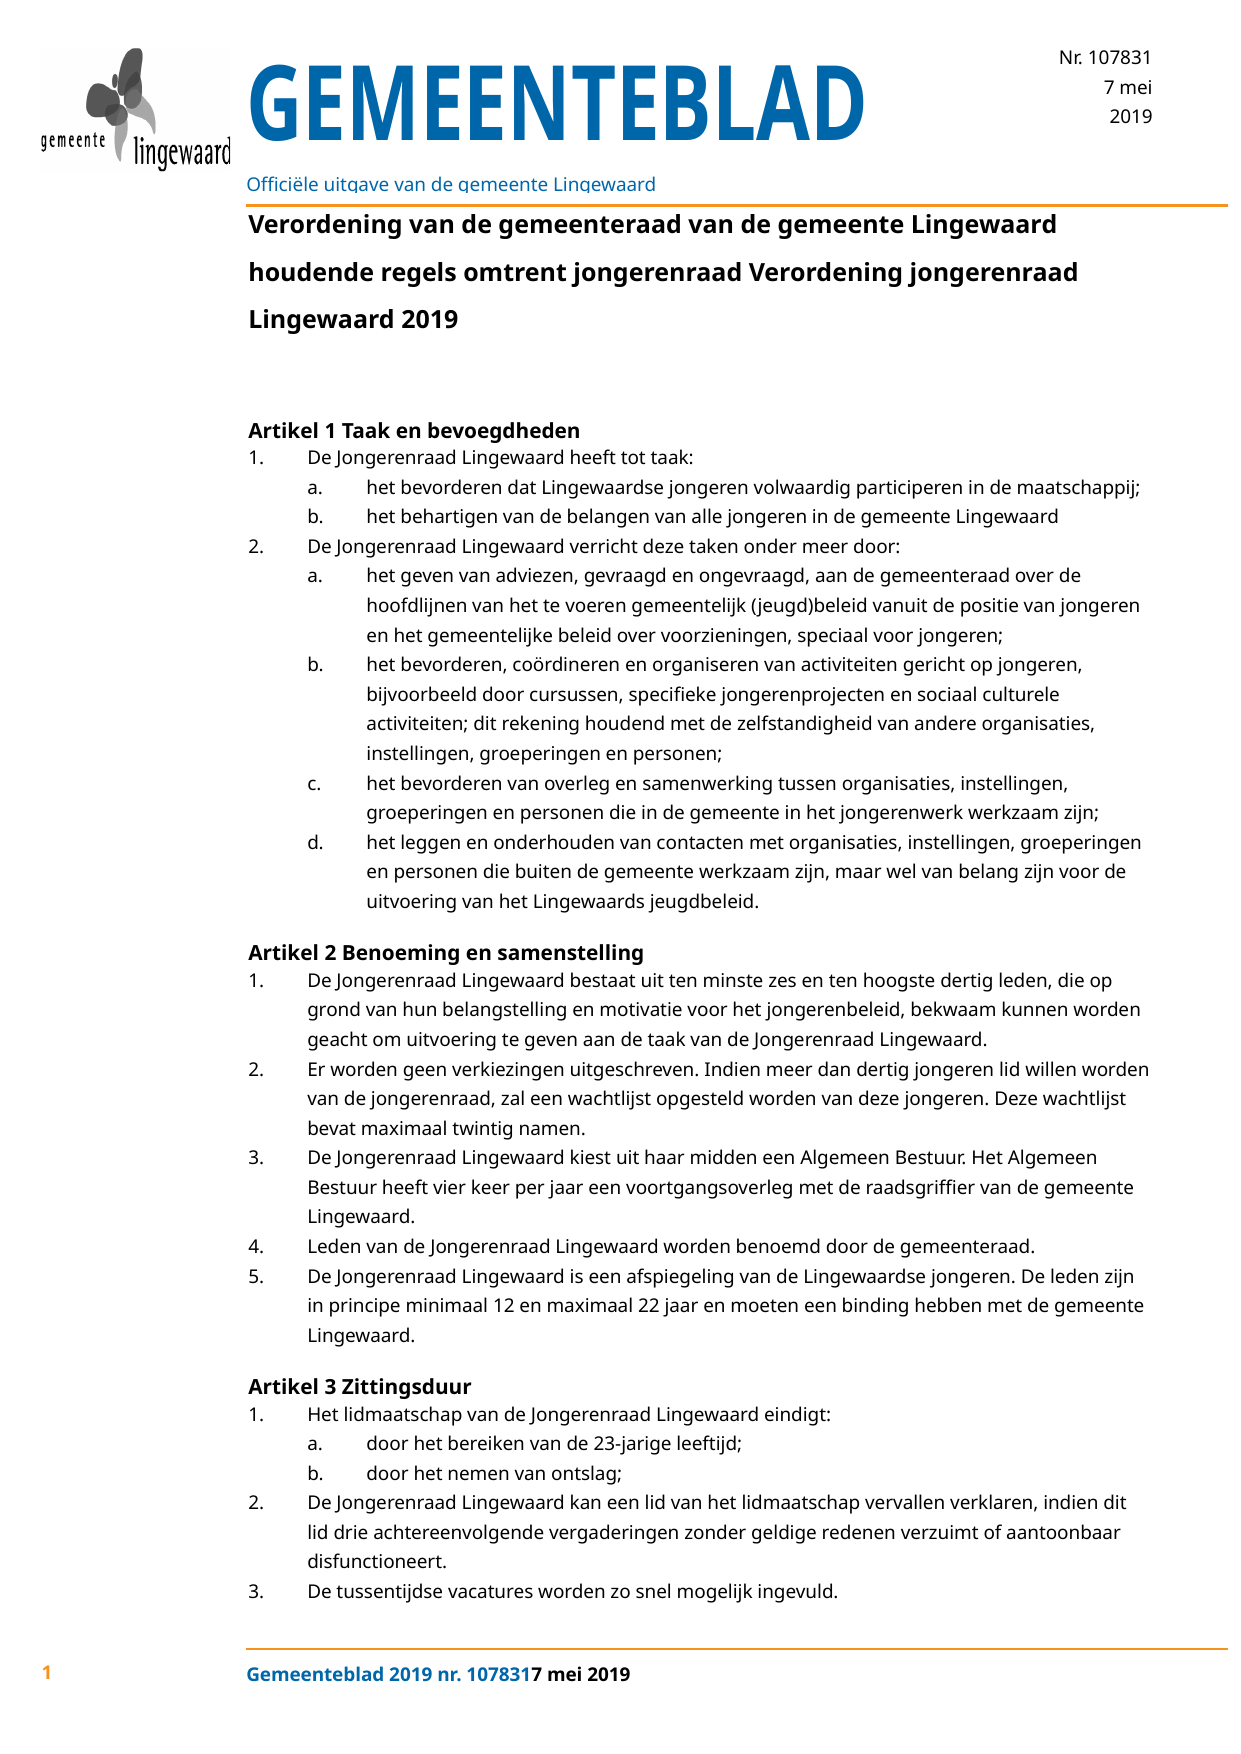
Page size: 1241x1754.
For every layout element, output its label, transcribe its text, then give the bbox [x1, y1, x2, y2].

list Er worden geen verkiezingen uitgeschreven. Indien meer dan dertig jongeren lid willen worden van de jongerenraad, zal een wachtlijst opgesteld worden van deze jongeren. Deze wachtlijst bevat maximaal twintig namen. [248, 1056, 1152, 1141]
text Artikel 1 Taak en bevoegdheden [248, 416, 1152, 444]
list het leggen en onderhouden van contacten met organisaties, instellingen, groeperingen en personen die buiten de gemeente werkzaam zijn, maar wel van belang zijn voor de uitvoering van het Lingewaards jeugdbeleid. [307, 829, 1152, 914]
list het geven van adviezen, gevraagd en ongevraagd, aan de gemeenteraad over de hoofdlijnen van het te voeren gemeentelijk (jeugd)beleid vanuit de positie van jongeren en het gemeentelijke beleid over voorzieningen, speciaal voor jongeren; [307, 563, 1152, 648]
list De Jongerenraad Lingewaard heeft tot taak: [248, 444, 1152, 470]
text Artikel 3 Zittingsduur [248, 1372, 1152, 1401]
list De Jongerenraad Lingewaard bestaat uit ten minste zes en ten hoogste dertig leden, die op grond van hun belangstelling en motivatie voor het jongerenbeleid, bekwaam kunnen worden geacht om uitvoering te geven aan de taak van de Jongerenraad Lingewaard. [248, 967, 1152, 1052]
list De Jongerenraad Lingewaard kiest uit haar midden een Algemeen Bestuur. Het Algemeen Bestuur heeft vier keer per jaar een voortgangsoverleg met de raadsgriffier van de gemeente Lingewaard. [248, 1144, 1152, 1229]
list Het lidmaatschap van de Jongerenraad Lingewaard eindigt: [248, 1401, 1152, 1427]
list De Jongerenraad Lingewaard is een afspiegeling van de Lingewaardse jongeren. De leden zijn in principe minimaal 12 en maximaal 22 jaar en moeten een binding hebben met de gemeente Lingewaard. [248, 1263, 1152, 1348]
list De Jongerenraad Lingewaard verricht deze taken onder meer door: [248, 533, 1152, 559]
list het bevorderen, coördineren en organiseren van activiteiten gericht op jongeren, bijvoorbeeld door cursussen, specifieke jongerenprojecten en sociaal culturele activiteiten; dit rekening houdend met de zelfstandigheid van andere organisaties, instellingen, groeperingen en personen; [307, 651, 1152, 766]
list De tussentijdse vacatures worden zo snel mogelijk ingevuld. [248, 1578, 1152, 1604]
list Leden van de Jongerenraad Lingewaard worden benoemd door de gemeenteraad. [248, 1233, 1152, 1259]
list De Jongerenraad Lingewaard kan een lid van het lidmaatschap vervallen verklaren, indien dit lid drie achtereenvolgende vergaderingen zonder geldige redenen verzuimt of aantoonbaar disfunctioneert. [248, 1489, 1152, 1574]
picture [41, 47, 231, 172]
list het behartigen van de belangen van alle jongeren in de gemeente Lingewaard [307, 503, 1152, 529]
text Verordening van de gemeenteraad van de gemeente Lingewaard houdende regels omtrent jongerenraad Verordening jongerenraad Lingewaard 2019 [248, 207, 1152, 336]
list het bevorderen van overleg en samenwerking tussen organisaties, instellingen, groeperingen en personen die in de gemeente in het jongerenwerk werkzaam zijn; [307, 770, 1152, 825]
list door het bereiken van de 23-jarige leeftijd; [307, 1430, 1152, 1456]
list door het nemen van ontslag; [307, 1460, 1152, 1486]
text Artikel 2 Benoeming en samenstelling [248, 938, 1152, 967]
list het bevorderen dat Lingewaardse jongeren volwaardig participeren in de maatschappij; [307, 474, 1152, 500]
